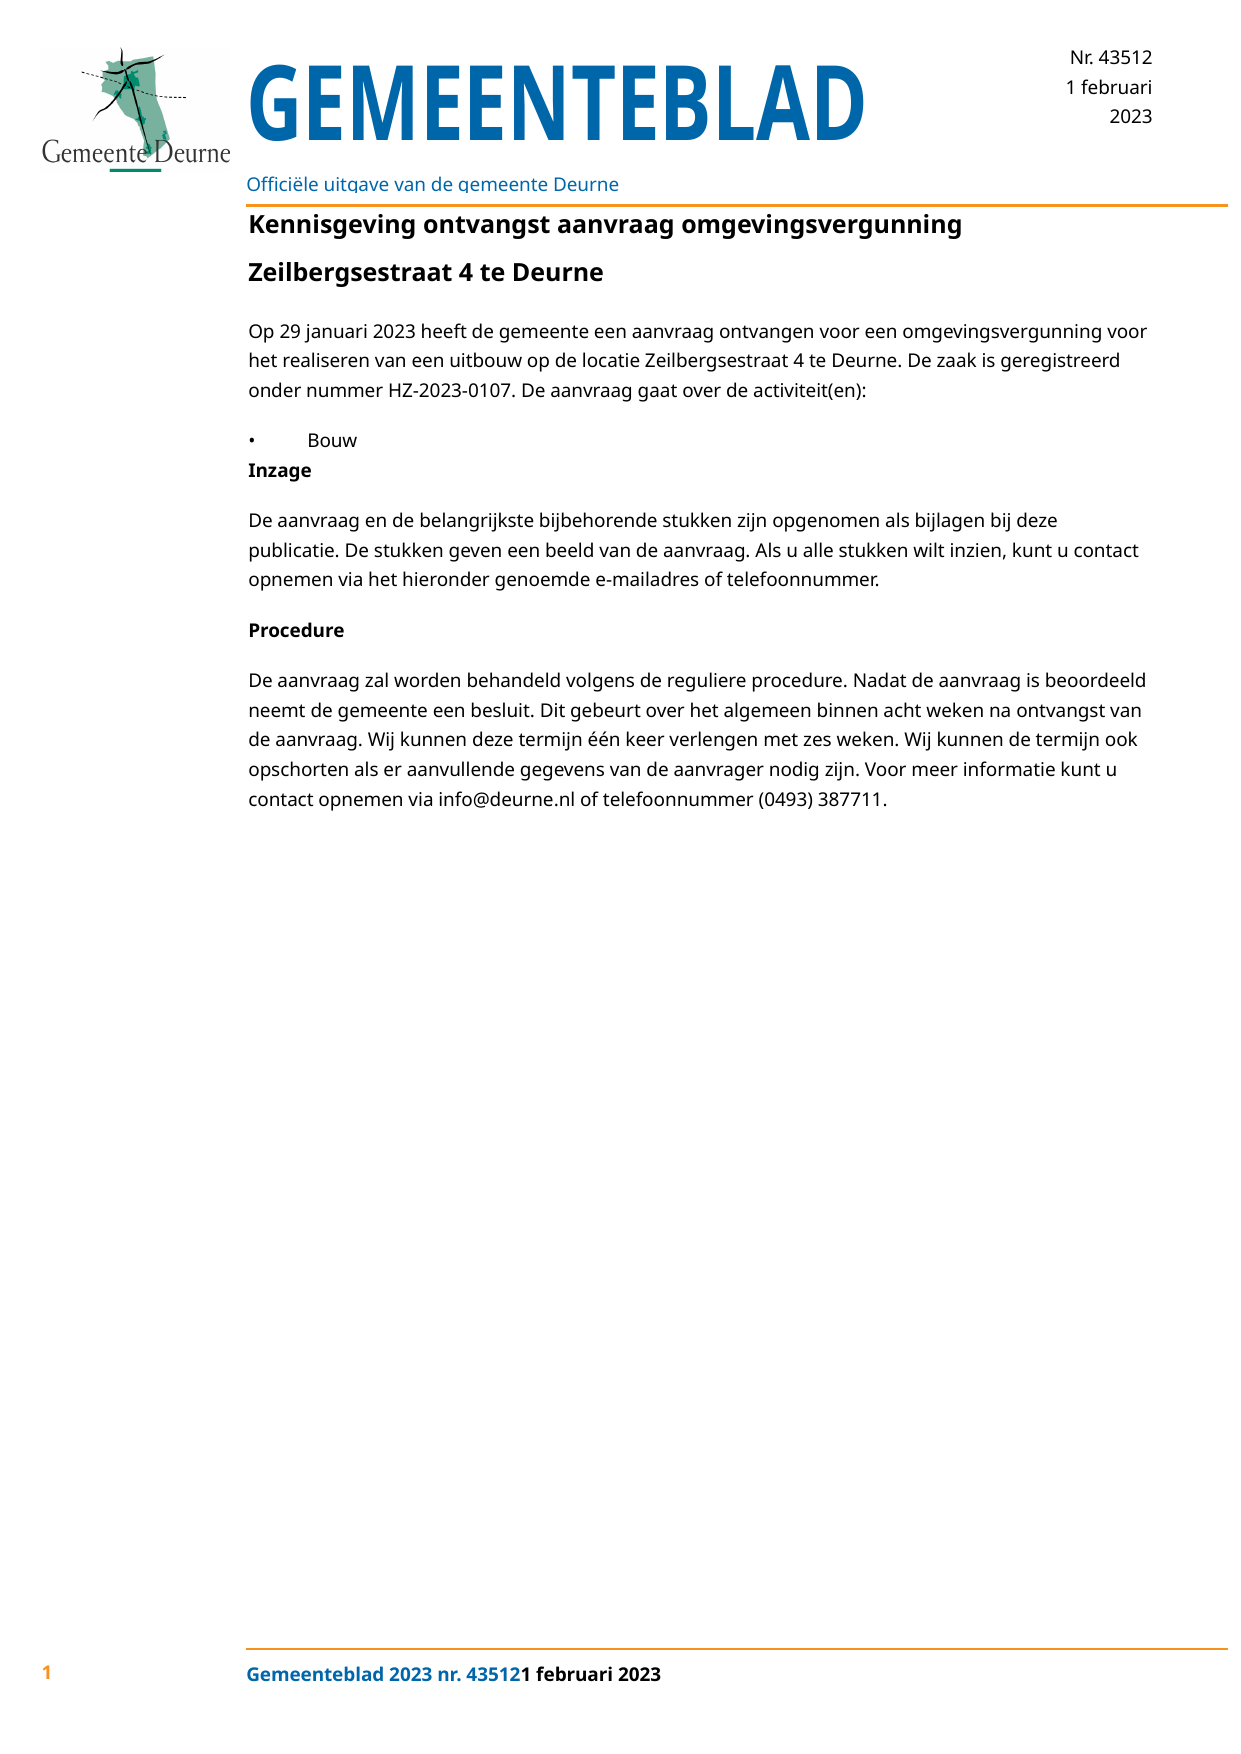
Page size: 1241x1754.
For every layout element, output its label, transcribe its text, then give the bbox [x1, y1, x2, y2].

text De aanvraag en de belangrijkste bijbehorende stukken zijn opgenomen als bijlagen bij deze publicatie. De stukken geven een beeld van de aanvraag. Als u alle stukken wilt inzien, kunt u contact opnemen via het hieronder genoemde e-mailadres of telefoonnummer. [248, 507, 1152, 592]
picture [41, 47, 231, 172]
text De aanvraag zal worden behandeld volgens de reguliere procedure. Nadat de aanvraag is beoordeeld neemt de gemeente een besluit. Dit gebeurt over het algemeen binnen acht weken na ontvangst van de aanvraag. Wij kunnen deze termijn één keer verlengen met zes weken. Wij kunnen de termijn ook opschorten als er aanvullende gegevens van de aanvrager nodig zijn. Voor meer informatie kunt u contact opnemen via info@deurne.nl of telefoonnummer (0493) 387711. [248, 667, 1152, 812]
text Kennisgeving ontvangst aanvraag omgevingsvergunning Zeilbergsestraat 4 te Deurne [248, 207, 1152, 288]
text Op 29 januari 2023 heeft de gemeente een aanvraag ontvangen voor een omgevingsvergunning voor het realiseren van een uitbouw op de locatie Zeilbergsestraat 4 te Deurne. De zaak is geregistreerd onder nummer HZ-2023-0107. De aanvraag gaat over de activiteit(en): [248, 318, 1152, 403]
text Procedure [248, 617, 1152, 643]
text Inzage [248, 457, 1152, 483]
list Bouw [248, 427, 1152, 453]
